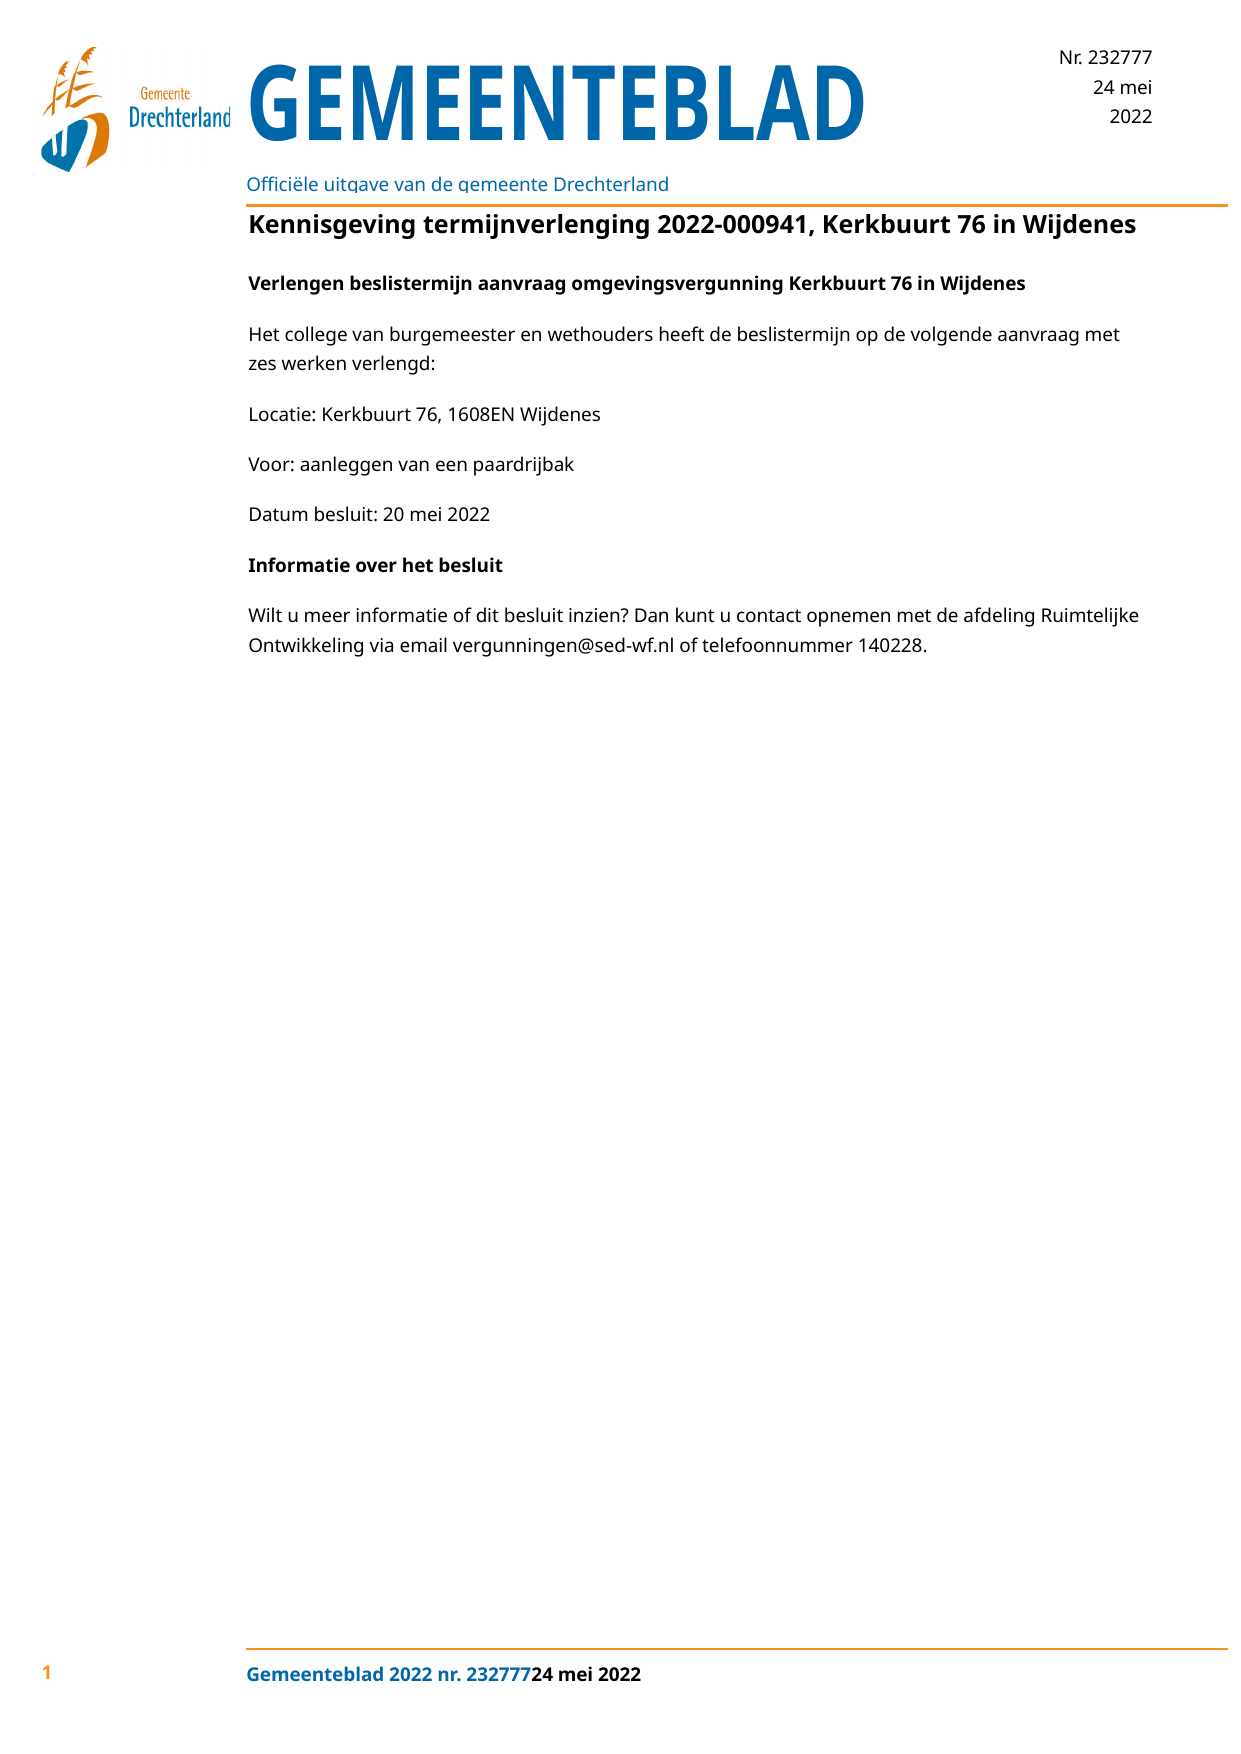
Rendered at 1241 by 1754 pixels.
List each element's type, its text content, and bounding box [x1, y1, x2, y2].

text Het college van burgemeester en wethouders heeft de beslistermijn op de volgende aanvraag met zes werken verlengd: [248, 321, 1152, 376]
text Voor: aanleggen van een paardrijbak [248, 451, 1152, 477]
picture [41, 158, 64, 172]
text Wilt u meer informatie of dit besluit inzien? Dan kunt u contact opnemen met de afdeling Ruimtelijke Ontwikkeling via email vergunningen@sed-wf.nl of telefoonnummer 140228. [248, 602, 1152, 658]
text Verlengen beslistermijn aanvraag omgevingsvergunning Kerkbuurt 76 in Wijdenes [248, 270, 1152, 296]
text Datum besluit: 20 mei 2022 [248, 502, 1152, 527]
picture [41, 47, 231, 172]
text Informatie over het besluit [248, 552, 1152, 578]
text Locatie: Kerkbuurt 76, 1608EN Wijdenes [248, 401, 1152, 426]
text Kennisgeving termijnverlenging 2022-000941, Kerkbuurt 76 in Wijdenes [248, 207, 1152, 241]
picture [226, 115, 231, 124]
